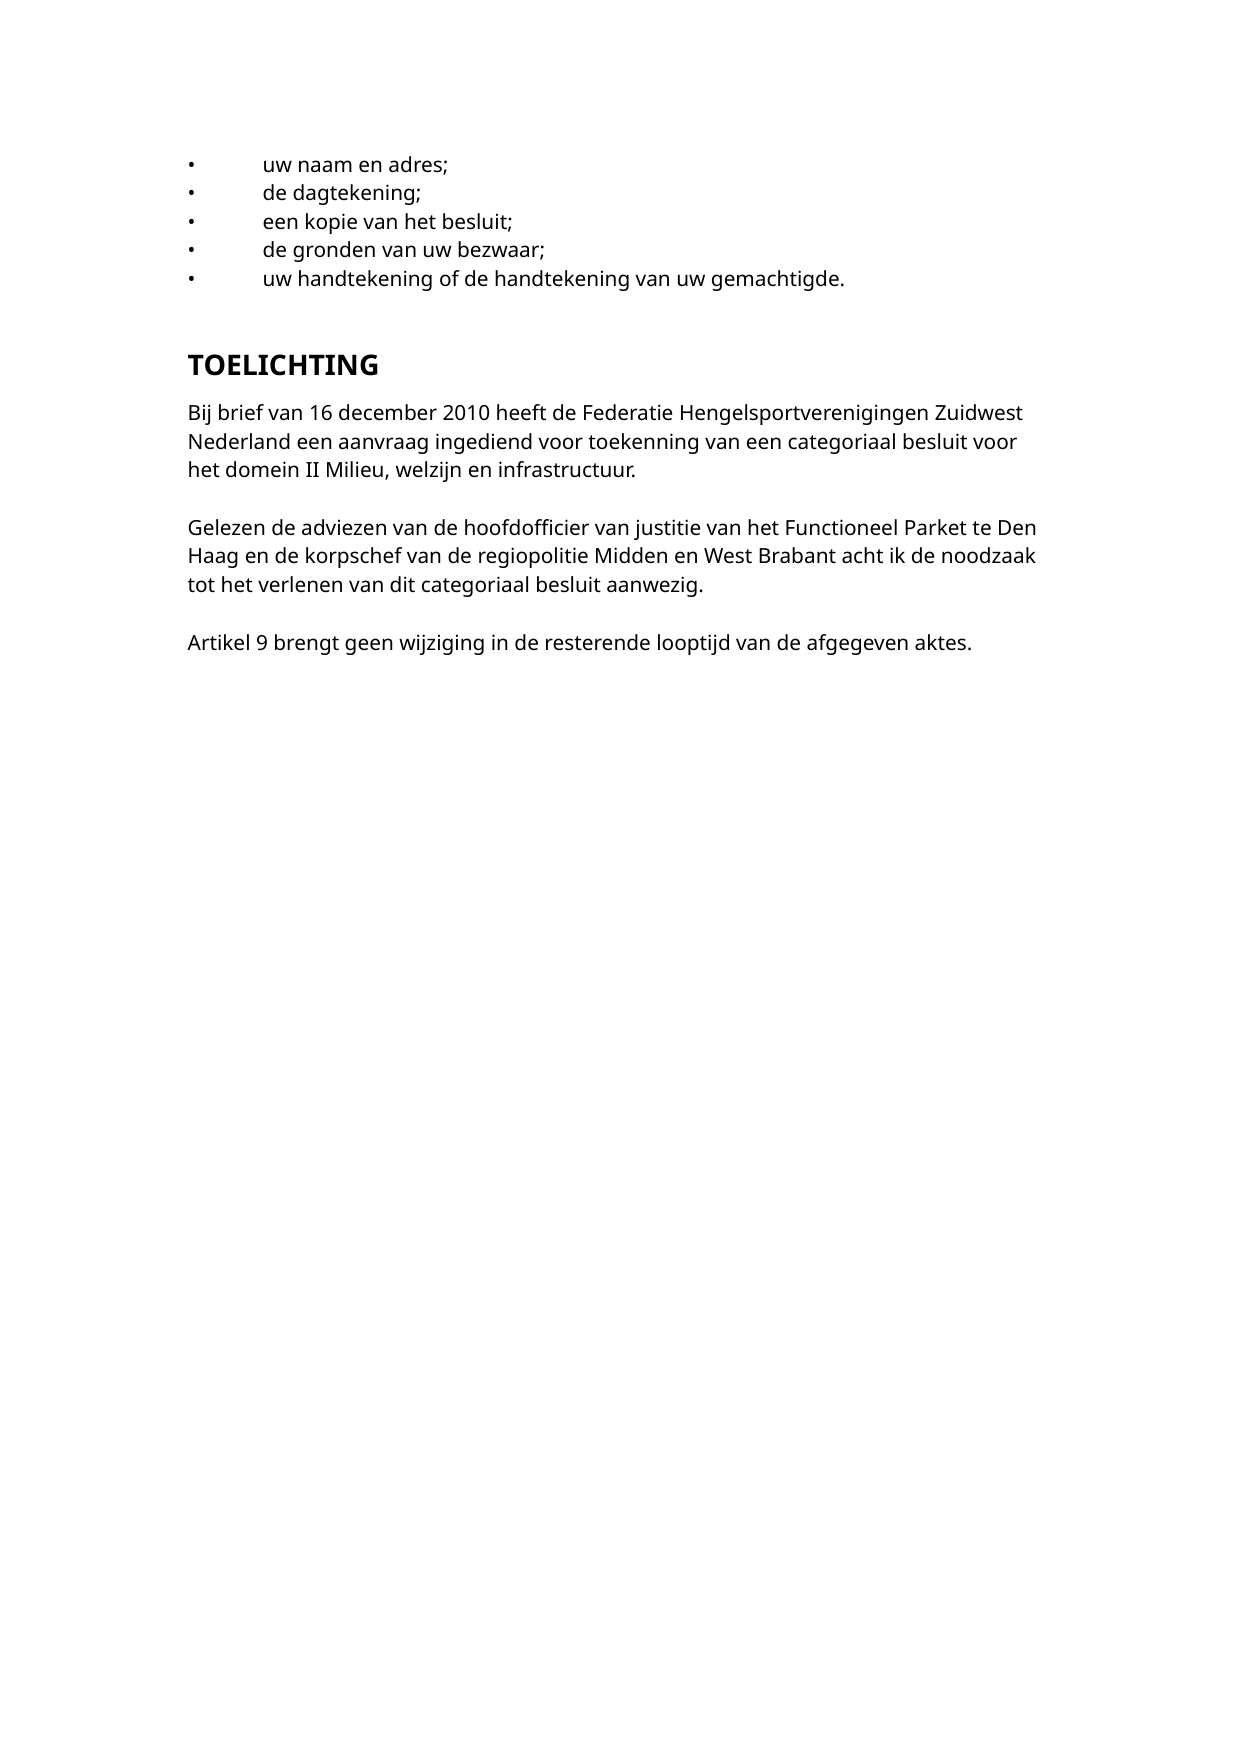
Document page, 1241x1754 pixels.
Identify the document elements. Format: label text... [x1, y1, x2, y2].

subtitle TOELICHTING [187, 345, 1053, 383]
list uw naam en adres; [187, 150, 1053, 178]
text Artikel 9 brengt geen wijziging in de resterende looptijd van de afgegeven aktes. [187, 628, 1053, 656]
text Bij brief van 16 december 2010 heeft de Federatie Hengelsportverenigingen Zuidwest Nederland een aanvraag ingediend voor toekenning van een categoriaal besluit voor het domein II Milieu, welzijn en infrastructuur. [187, 398, 1053, 484]
list een kopie van het besluit; [187, 207, 1053, 235]
list de dagtekening; [187, 178, 1053, 207]
text Gelezen de adviezen van de hoofdofficier van justitie van het Functioneel Parket te Den Haag en de korpschef van de regiopolitie Midden en West Brabant acht ik de noodzaak tot het verlenen van dit categoriaal besluit aanwezig. [187, 513, 1053, 598]
list de gronden van uw bezwaar; [187, 235, 1053, 264]
list uw handtekening of de handtekening van uw gemachtigde. [187, 264, 1053, 292]
